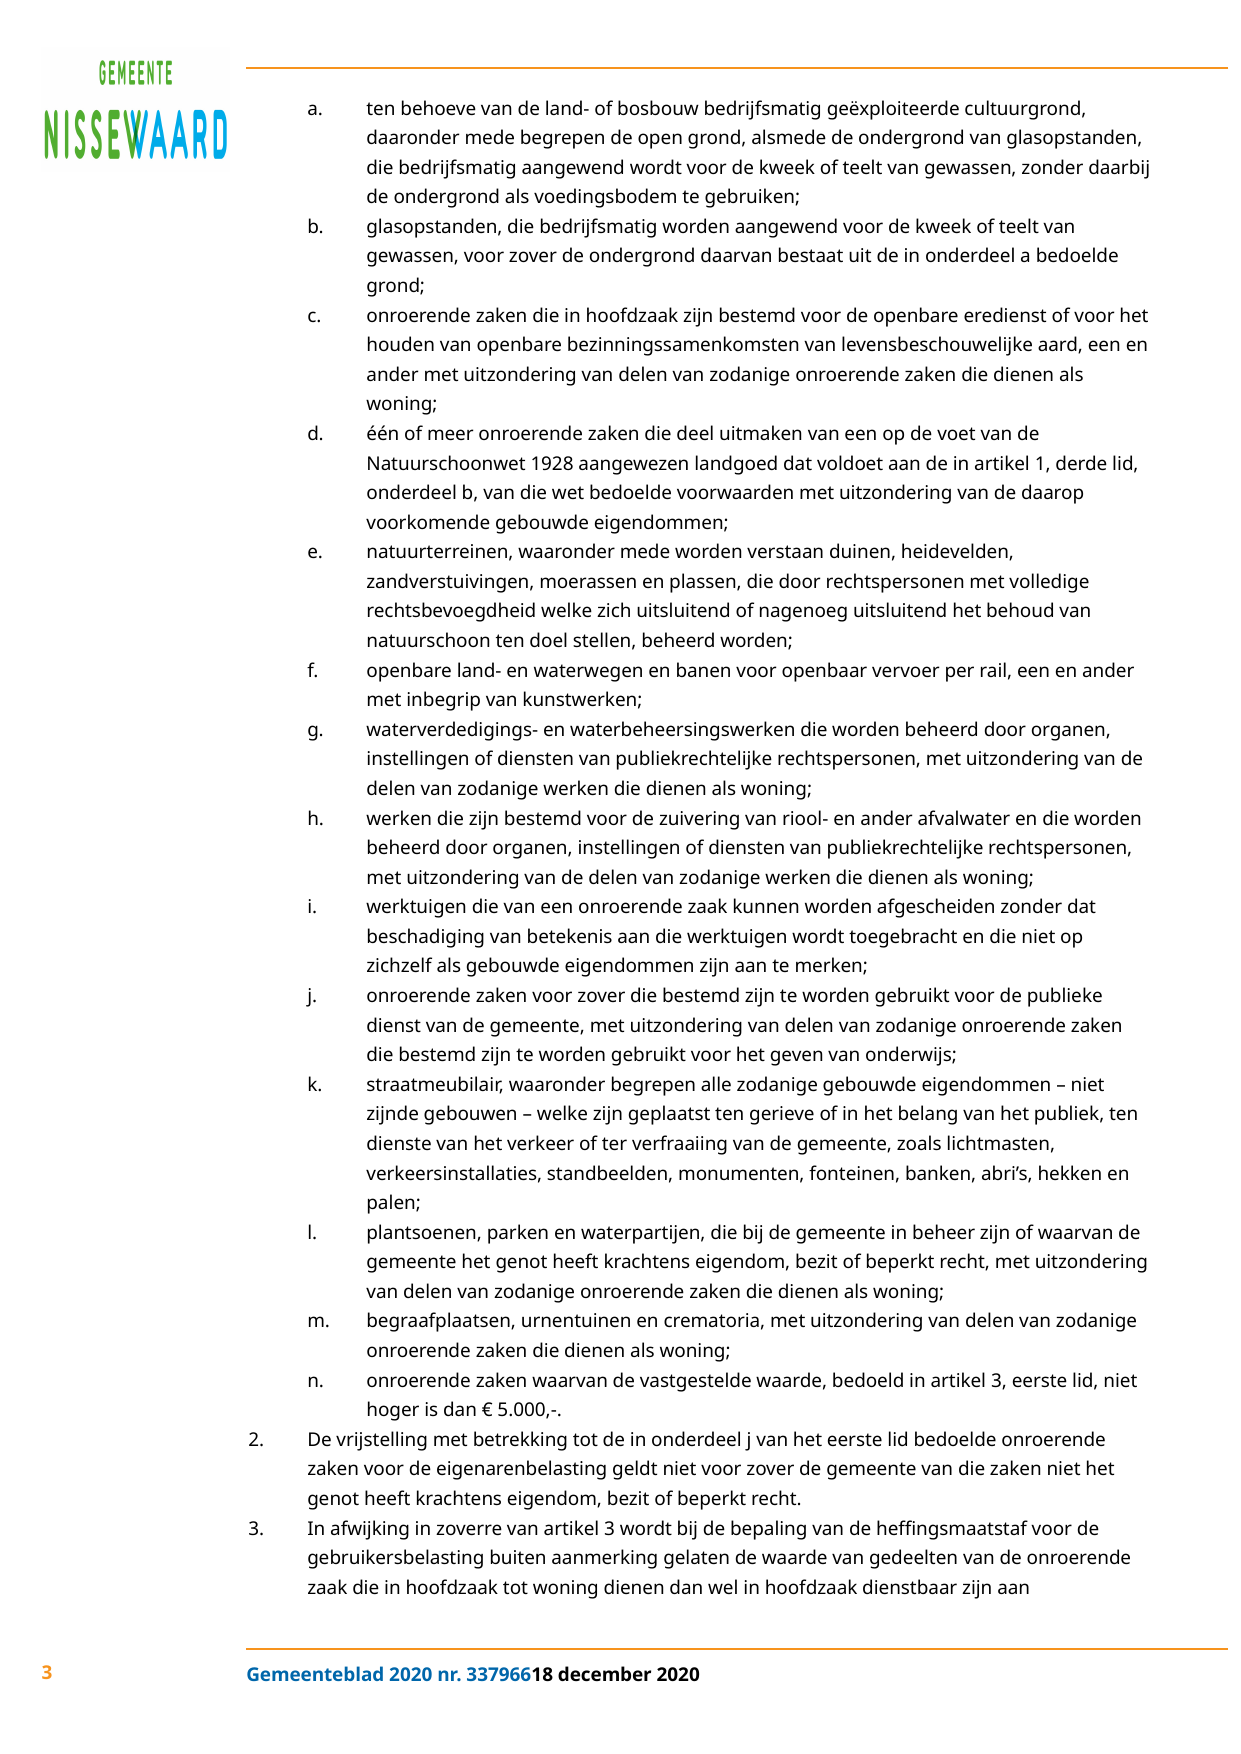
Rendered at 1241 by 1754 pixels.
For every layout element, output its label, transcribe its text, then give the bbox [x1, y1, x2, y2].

list werktuigen die van een onroerende zaak kunnen worden afgescheiden zonder dat beschadiging van betekenis aan die werktuigen wordt toegebracht en die niet op zichzelf als gebouwde eigendommen zijn aan te merken; [307, 893, 1152, 978]
list plantsoenen, parken en waterpartijen, die bij de gemeente in beheer zijn of waarvan de gemeente het genot heeft krachtens eigendom, bezit of beperkt recht, met uitzondering van delen van zodanige onroerende zaken die dienen als woning; [307, 1219, 1152, 1304]
list straatmeubilair, waaronder begrepen alle zodanige gebouwde eigendommen – niet zijnde gebouwen – welke zijn geplaatst ten gerieve of in het belang van het publiek, ten dienste van het verkeer of ter verfraaiing van de gemeente, zoals lichtmasten, verkeersinstallaties, standbeelden, monumenten, fonteinen, banken, abri’s, hekken en palen; [307, 1071, 1152, 1215]
picture [41, 47, 231, 172]
list onroerende zaken die in hoofdzaak zijn bestemd voor de openbare eredienst of voor het houden van openbare bezinningssamenkomsten van levensbeschouwelijke aard, een en ander met uitzondering van delen van zodanige onroerende zaken die dienen als woning; [307, 302, 1152, 416]
list natuurterreinen, waaronder mede worden verstaan duinen, heidevelden, zandverstuivingen, moerassen en plassen, die door rechtspersonen met volledige rechtsbevoegdheid welke zich uitsluitend of nagenoeg uitsluitend het behoud van natuurschoon ten doel stellen, beheerd worden; [307, 538, 1152, 653]
list onroerende zaken voor zover die bestemd zijn te worden gebruikt voor de publieke dienst van de gemeente, met uitzondering van delen van zodanige onroerende zaken die bestemd zijn te worden gebruikt voor het geven van onderwijs; [307, 982, 1152, 1067]
list ten behoeve van de land- of bosbouw bedrijfsmatig geëxploiteerde cultuurgrond, daaronder mede begrepen de open grond, alsmede de ondergrond van glasopstanden, die bedrijfsmatig aangewend wordt voor de kweek of teelt van gewassen, zonder daarbij de ondergrond als voedingsbodem te gebruiken; [307, 95, 1152, 209]
list begraafplaatsen, urnentuinen en crematoria, met uitzondering van delen van zodanige onroerende zaken die dienen als woning; [307, 1308, 1152, 1363]
list openbare land- en waterwegen en banen voor openbaar vervoer per rail, een en ander met inbegrip van kunstwerken; [307, 657, 1152, 712]
list De vrijstelling met betrekking tot de in onderdeel j van het eerste lid bedoelde onroerende zaken voor de eigenarenbelasting geldt niet voor zover de gemeente van die zaken niet het genot heeft krachtens eigendom, bezit of beperkt recht. [248, 1426, 1152, 1511]
list waterverdedigings- en waterbeheersingswerken die worden beheerd door organen, instellingen of diensten van publiekrechtelijke rechtspersonen, met uitzondering van de delen van zodanige werken die dienen als woning; [307, 716, 1152, 801]
list één of meer onroerende zaken die deel uitmaken van een op de voet van de Natuurschoonwet 1928 aangewezen landgoed dat voldoet aan de in artikel 1, derde lid, onderdeel b, van die wet bedoelde voorwaarden met uitzondering van de daarop voorkomende gebouwde eigendommen; [307, 420, 1152, 535]
list glasopstanden, die bedrijfsmatig worden aangewend voor de kweek of teelt van gewassen, voor zover de ondergrond daarvan bestaat uit de in onderdeel a bedoelde grond; [307, 213, 1152, 298]
list werken die zijn bestemd voor de zuivering van riool- en ander afvalwater en die worden beheerd door organen, instellingen of diensten van publiekrechtelijke rechtspersonen, met uitzondering van de delen van zodanige werken die dienen als woning; [307, 805, 1152, 890]
list In afwijking in zoverre van artikel 3 wordt bij de bepaling van de heffingsmaatstaf voor de gebruikersbelasting buiten aanmerking gelaten de waarde van gedeelten van de onroerende zaak die in hoofdzaak tot woning dienen dan wel in hoofdzaak dienstbaar zijn aan [248, 1515, 1152, 1600]
list onroerende zaken waarvan de vastgestelde waarde, bedoeld in artikel 3, eerste lid, niet hoger is dan € 5.000,-. [307, 1367, 1152, 1422]
